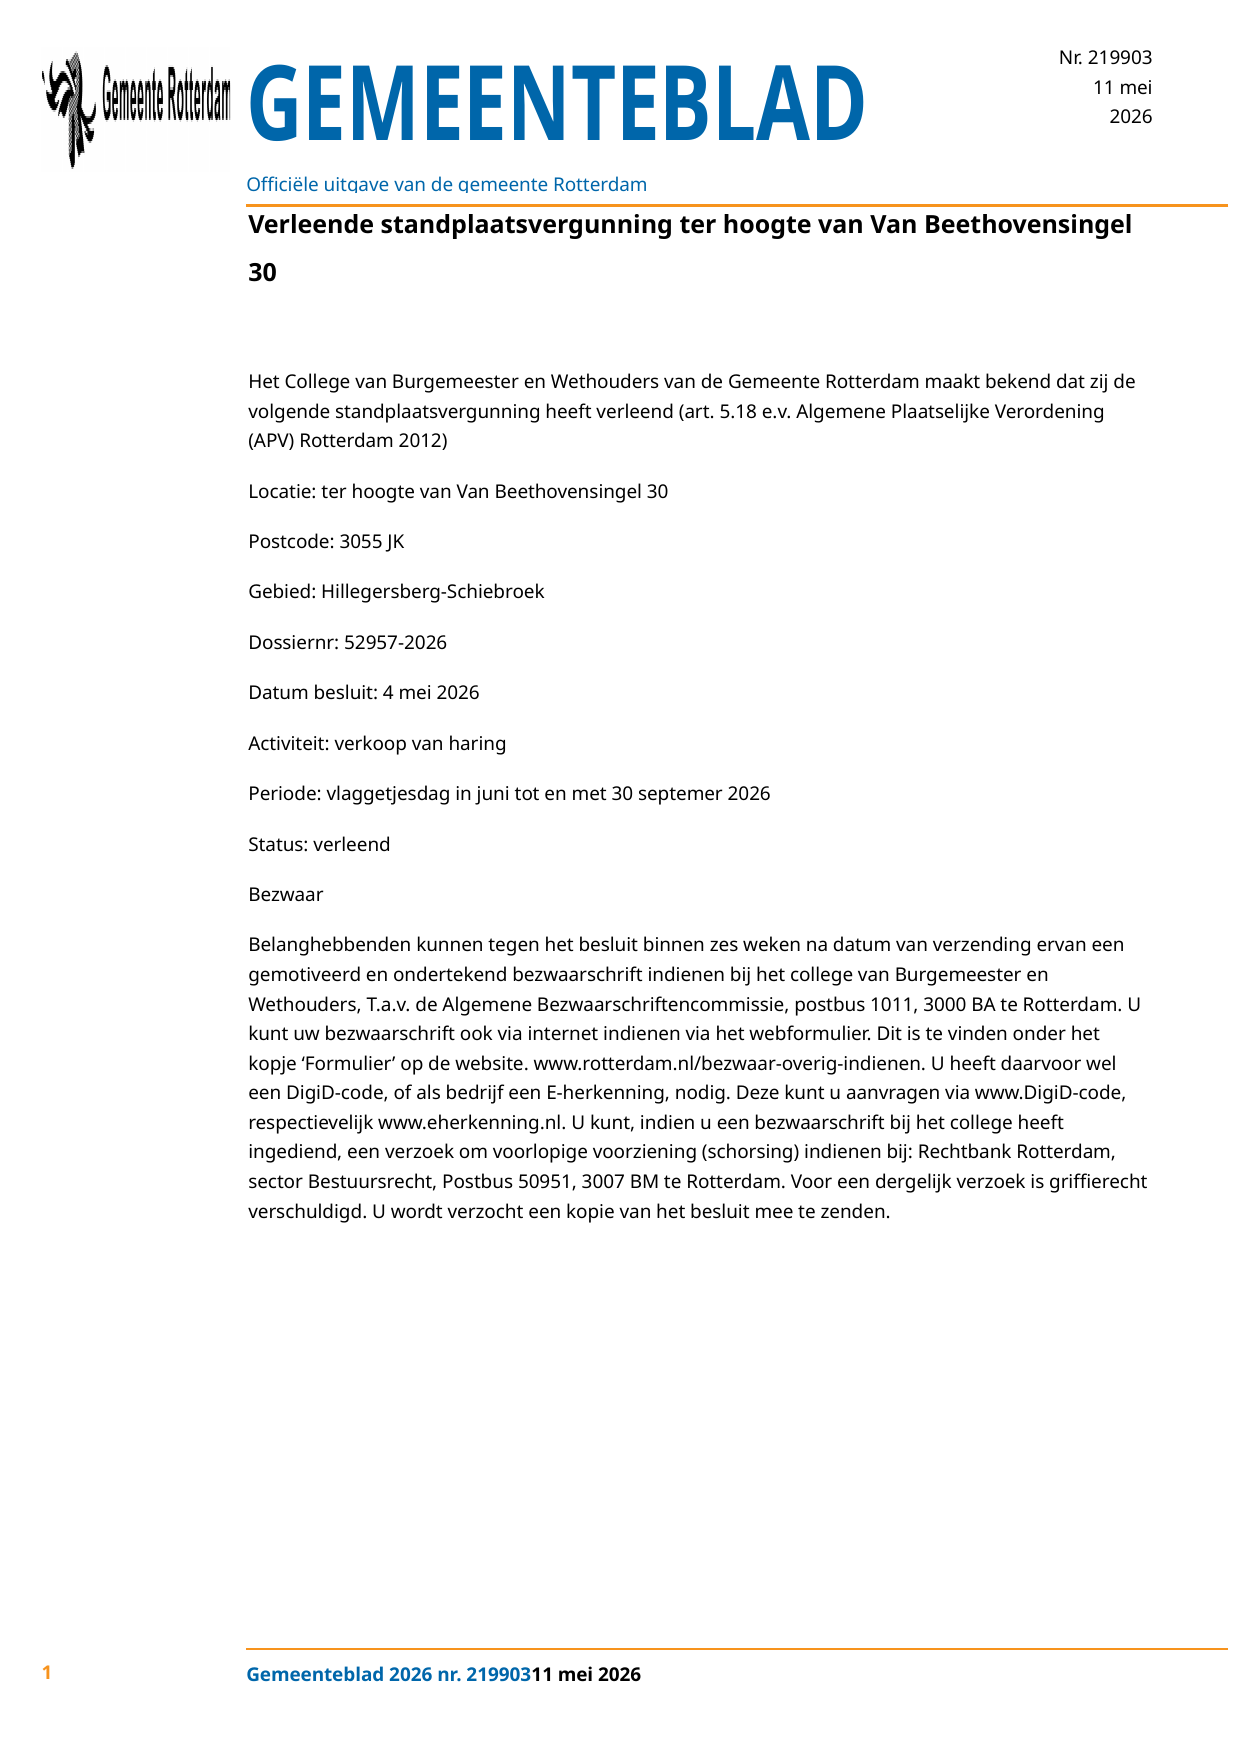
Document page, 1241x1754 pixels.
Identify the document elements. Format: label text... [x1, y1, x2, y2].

text Gebied: Hillegersberg-Schiebroek [248, 579, 1152, 604]
text Het College van Burgemeester en Wethouders van de Gemeente Rotterdam maakt bekend dat zij de volgende standplaatsvergunning heeft verleend (art. 5.18 e.v. Algemene Plaatselijke Verordening (APV) Rotterdam 2012) [248, 368, 1152, 453]
text Postcode: 3055 JK [248, 528, 1152, 554]
text Activiteit: verkoop van haring [248, 730, 1152, 756]
text Belanghebbenden kunnen tegen het besluit binnen zes weken na datum van verzending ervan een gemotiveerd en ondertekend bezwaarschrift indienen bij het college van Burgemeester en Wethouders, T.a.v. de Algemene Bezwaarschriftencommissie, postbus 1011, 3000 BA te Rotterdam. U kunt uw bezwaarschrift ook via internet indienen via het webformulier. Dit is te vinden onder het kopje ‘Formulier’ op de website. www.rotterdam.nl/bezwaar-overig-indienen. U heeft daarvoor wel een DigiD-code, of als bedrijf een E-herkenning, nodig. Deze kunt u aanvragen via www.DigiD-code, respectievelijk www.eherkenning.nl. U kunt, indien u een bezwaarschrift bij het college heeft ingediend, een verzoek om voorlopige voorziening (schorsing) indienen bij: Rechtbank Rotterdam, sector Bestuursrecht, Postbus 50951, 3007 BM te Rotterdam. Voor een dergelijk verzoek is griffierecht verschuldigd. U wordt verzocht een kopie van het besluit mee te zenden. [248, 932, 1152, 1224]
picture [41, 47, 231, 172]
text Dossiernr: 52957-2026 [248, 629, 1152, 655]
text Bezwaar [248, 881, 1152, 907]
text Verleende standplaatsvergunning ter hoogte van Van Beethovensingel 30 [248, 207, 1152, 288]
text Status: verleend [248, 831, 1152, 857]
text Datum besluit: 4 mei 2026 [248, 679, 1152, 705]
text Locatie: ter hoogte van Van Beethovensingel 30 [248, 478, 1152, 504]
text Periode: vlaggetjesdag in juni tot en met 30 septemer 2026 [248, 780, 1152, 806]
